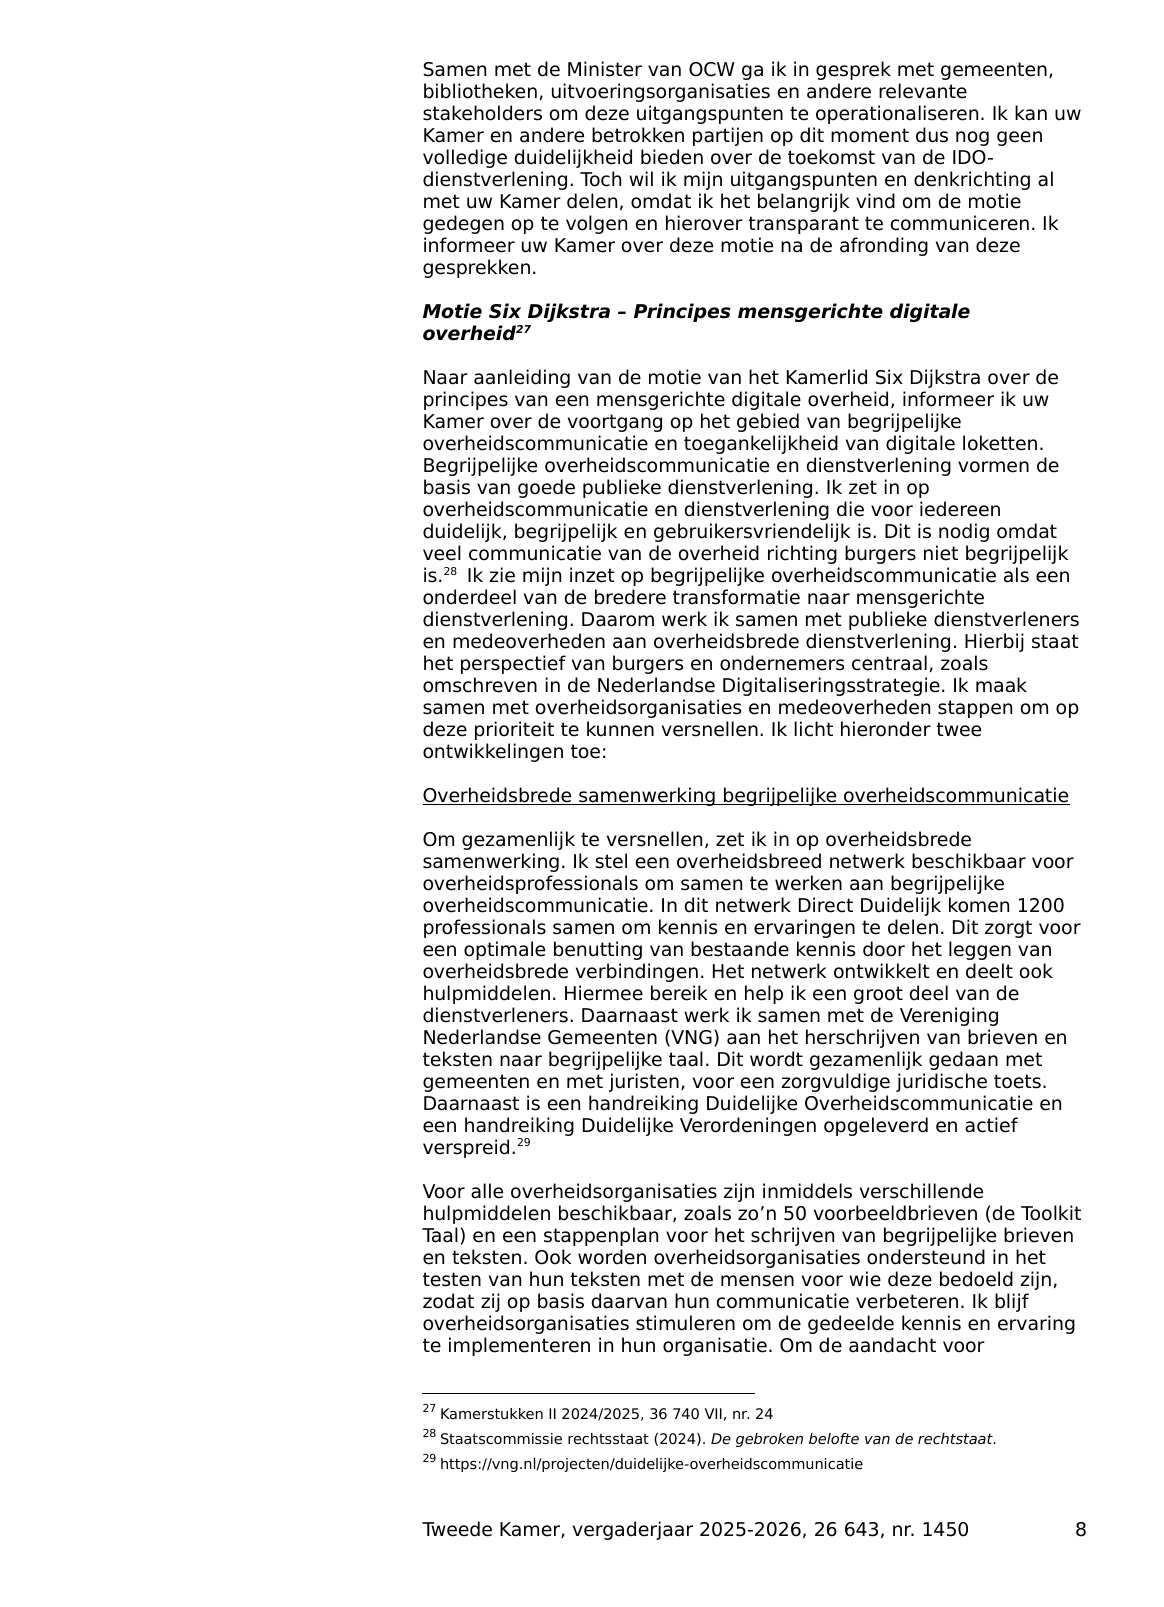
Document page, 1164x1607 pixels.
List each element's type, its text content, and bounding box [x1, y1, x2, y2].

text Naar aanleiding van de motie van het Kamerlid Six Dijkstra over de principes van een mensgerichte digitale overheid, informeer ik uw Kamer over de voortgang op het gebied van begrijpelijke overheidscommunicatie en toegankelijkheid van digitale loketten. Begrijpelijke overheidscommunicatie en dienstverlening vormen de basis van goede publieke dienstverlening. Ik zet in op overheidscommunicatie en dienstverlening die voor iedereen duidelijk, begrijpelijk en gebruikersvriendelijk is. Dit is nodig omdat veel communicatie van de overheid richting burgers niet begrijpelijk is. Ik zie mijn inzet op begrijpelijke overheidscommunicatie als een onderdeel van de bredere transformatie naar mensgerichte dienstverlening. Daarom werk ik samen met publieke dienstverleners en medeoverheden aan overheidsbrede dienstverlening. Hierbij staat het perspectief van burgers en ondernemers centraal, zoals omschreven in de Nederlandse Digitaliseringsstrategie. Ik maak samen met overheidsorganisaties en medeoverheden stappen om op deze prioriteit te kunnen versnellen. Ik licht hieronder twee ontwikkelingen toe: [422, 367, 1087, 763]
text Samen met de Minister van OCW ga ik in gesprek met gemeenten, bibliotheken, uitvoeringsorganisaties en andere relevante stakeholders om deze uitgangspunten te operationaliseren. Ik kan uw Kamer en andere betrokken partijen op dit moment dus nog geen volledige duidelijkheid bieden over de toekomst van de IDO-dienstverlening. Toch wil ik mijn uitgangspunten en denkrichting al met uw Kamer delen, omdat ik het belangrijk vind om de motie gedegen op te volgen en hierover transparant te communiceren. Ik informeer uw Kamer over deze motie na de afronding van deze gesprekken. [422, 59, 1087, 279]
text Om gezamenlijk te versnellen, zet ik in op overheidsbrede samenwerking. Ik stel een overheidsbreed netwerk beschikbaar voor overheidsprofessionals om samen te werken aan begrijpelijke overheidscommunicatie. In dit netwerk Direct Duidelijk komen 1200 professionals samen om kennis en ervaringen te delen. Dit zorgt voor een optimale benutting van bestaande kennis door het leggen van overheidsbrede verbindingen. Het netwerk ontwikkelt en deelt ook hulpmiddelen. Hiermee bereik en help ik een groot deel van de dienstverleners. Daarnaast werk ik samen met de Vereniging Nederlandse Gemeenten (VNG) aan het herschrijven van brieven en teksten naar begrijpelijke taal. Dit wordt gezamenlijk gedaan met gemeenten en met juristen, voor een zorgvuldige juridische toets. Daarnaast is een handreiking Duidelijke Overheidscommunicatie en een handreiking Duidelijke Verordeningen opgeleverd en actief verspreid. [422, 829, 1087, 1159]
text Kamerstukken II 2024/2025, 36 740 VII, nr. 24 [422, 1402, 1087, 1424]
text https://vng.nl/projecten/duidelijke-overheidscommunicatie [422, 1452, 1087, 1474]
text Staatscommissie rechtsstaat (2024). De gebroken belofte van de rechtstaat. [422, 1427, 1087, 1449]
subtitle Overheidsbrede samenwerking begrijpelijke overheidscommunicatie [422, 785, 1087, 807]
text Voor alle overheidsorganisaties zijn inmiddels verschillende hulpmiddelen beschikbaar, zoals zo’n 50 voorbeeldbrieven (de Toolkit Taal) en een stappenplan voor het schrijven van begrijpelijke brieven en teksten. Ook worden overheidsorganisaties ondersteund in het testen van hun teksten met de mensen voor wie deze bedoeld zijn, zodat zij op basis daarvan hun communicatie verbeteren. Ik blijf overheidsorganisaties stimuleren om de gedeelde kennis en ervaring te implementeren in hun organisatie. Om de aandacht voor [422, 1181, 1087, 1357]
subtitle Motie Six Dijkstra – Principes mensgerichte digitale overheid [422, 301, 1087, 345]
